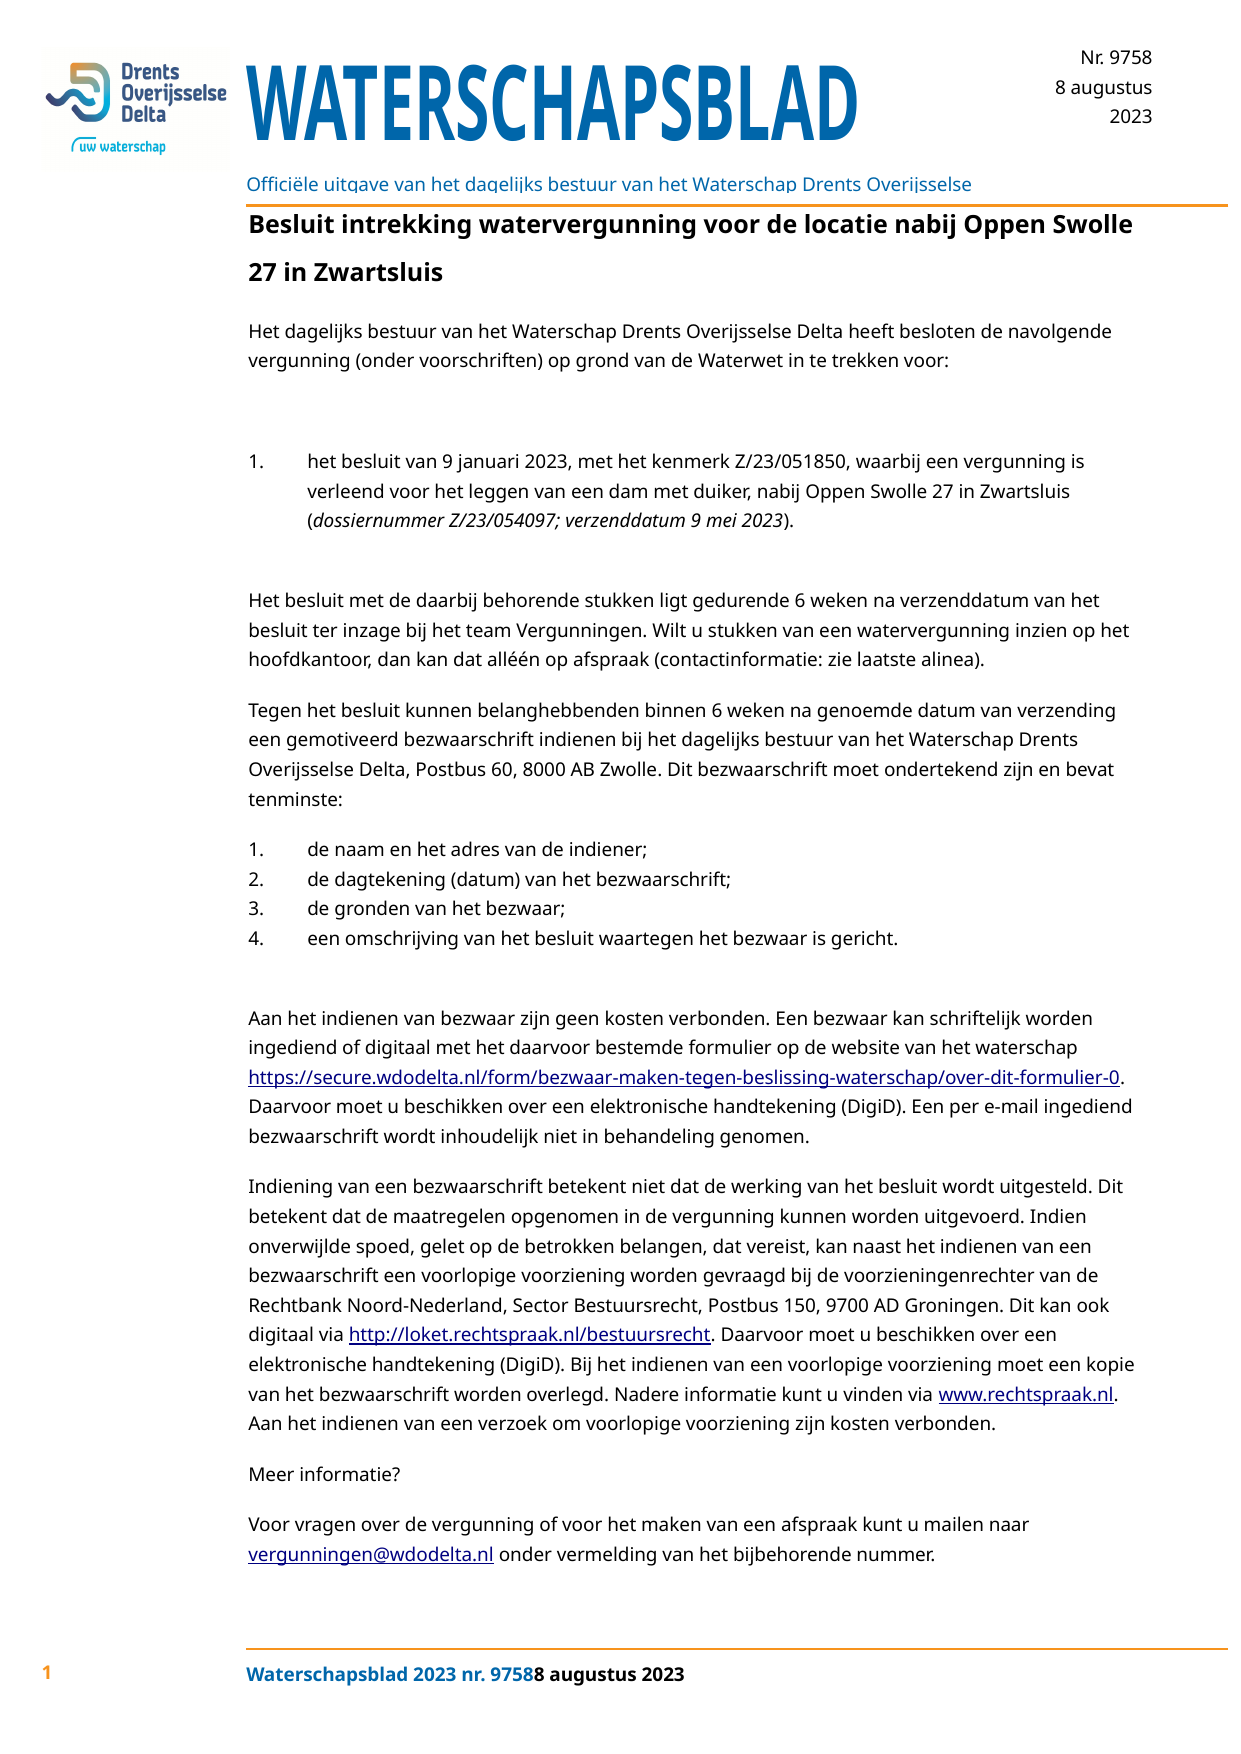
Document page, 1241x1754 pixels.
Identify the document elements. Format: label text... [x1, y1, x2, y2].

text Het dagelijks bestuur van het Waterschap Drents Overijsselse Delta heeft besloten de navolgende vergunning (onder voorschriften) op grond van de Waterwet in te trekken voor: [248, 318, 1152, 373]
picture [41, 47, 231, 172]
text Meer informatie? [248, 1461, 1152, 1487]
text Indiening van een bezwaarschrift betekent niet dat de werking van het besluit wordt uitgesteld. Dit betekent dat de maatregelen opgenomen in de vergunning kunnen worden uitgevoerd. Indien onverwijlde spoed, gelet op de betrokken belangen, dat vereist, kan naast het indienen van een bezwaarschrift een voorlopige voorziening worden gevraagd bij de voorzieningenrechter van de Rechtbank Noord-Nederland, Sector Bestuursrecht, Postbus 150, 9700 AD Groningen. Dit kan ook digitaal via http://loket.rechtspraak.nl/bestuursrecht. Daarvoor moet u beschikken over een elektronische handtekening (DigiD). Bij het indienen van een voorlopige voorziening moet een kopie van het bezwaarschrift worden overlegd. Nadere informatie kunt u vinden via www.rechtspraak.nl. Aan het indienen van een verzoek om voorlopige voorziening zijn kosten verbonden. [248, 1174, 1152, 1436]
list de gronden van het bezwaar; [248, 895, 1152, 921]
text Besluit intrekking watervergunning voor de locatie nabij Oppen Swolle 27 in Zwartsluis [248, 207, 1152, 288]
text Voor vragen over de vergunning of voor het maken van een afspraak kunt u mailen naar vergunningen@wdodelta.nl onder vermelding van het bijbehorende nummer. [248, 1511, 1152, 1567]
text Aan het indienen van bezwaar zijn geen kosten verbonden. Een bezwaar kan schriftelijk worden ingediend of digitaal met het daarvoor bestemde formulier op de website van het waterschap https://secure.wdodelta.nl/form/bezwaar-maken-tegen-beslissing-waterschap/over-dit-formulier-0. Daarvoor moet u beschikken over een elektronische handtekening (DigiD). Een per e-mail ingediend bezwaarschrift wordt inhoudelijk niet in behandeling genomen. [248, 1005, 1152, 1149]
text Het besluit met de daarbij behorende stukken ligt gedurende 6 weken na verzenddatum van het besluit ter inzage bij het team Vergunningen. Wilt u stukken van een watervergunning inzien op het hoofdkantoor, dan kan dat alléén op afspraak (contactinformatie: zie laatste alinea). [248, 587, 1152, 672]
list een omschrijving van het besluit waartegen het bezwaar is gericht. [248, 925, 1152, 951]
list het besluit van 9 januari 2023, met het kenmerk Z/23/051850, waarbij een vergunning is verleend voor het leggen van een dam met duiker, nabij Oppen Swolle 27 in Zwartsluis (dossiernummer Z/23/054097; verzenddatum 9 mei 2023). [248, 448, 1152, 533]
list de dagtekening (datum) van het bezwaarschrift; [248, 866, 1152, 892]
list de naam en het adres van de indiener; [248, 836, 1152, 862]
text Tegen het besluit kunnen belanghebbenden binnen 6 weken na genoemde datum van verzending een gemotiveerd bezwaarschrift indienen bij het dagelijks bestuur van het Waterschap Drents Overijsselse Delta, Postbus 60, 8000 AB Zwolle. Dit bezwaarschrift moet ondertekend zijn en bevat tenminste: [248, 697, 1152, 812]
